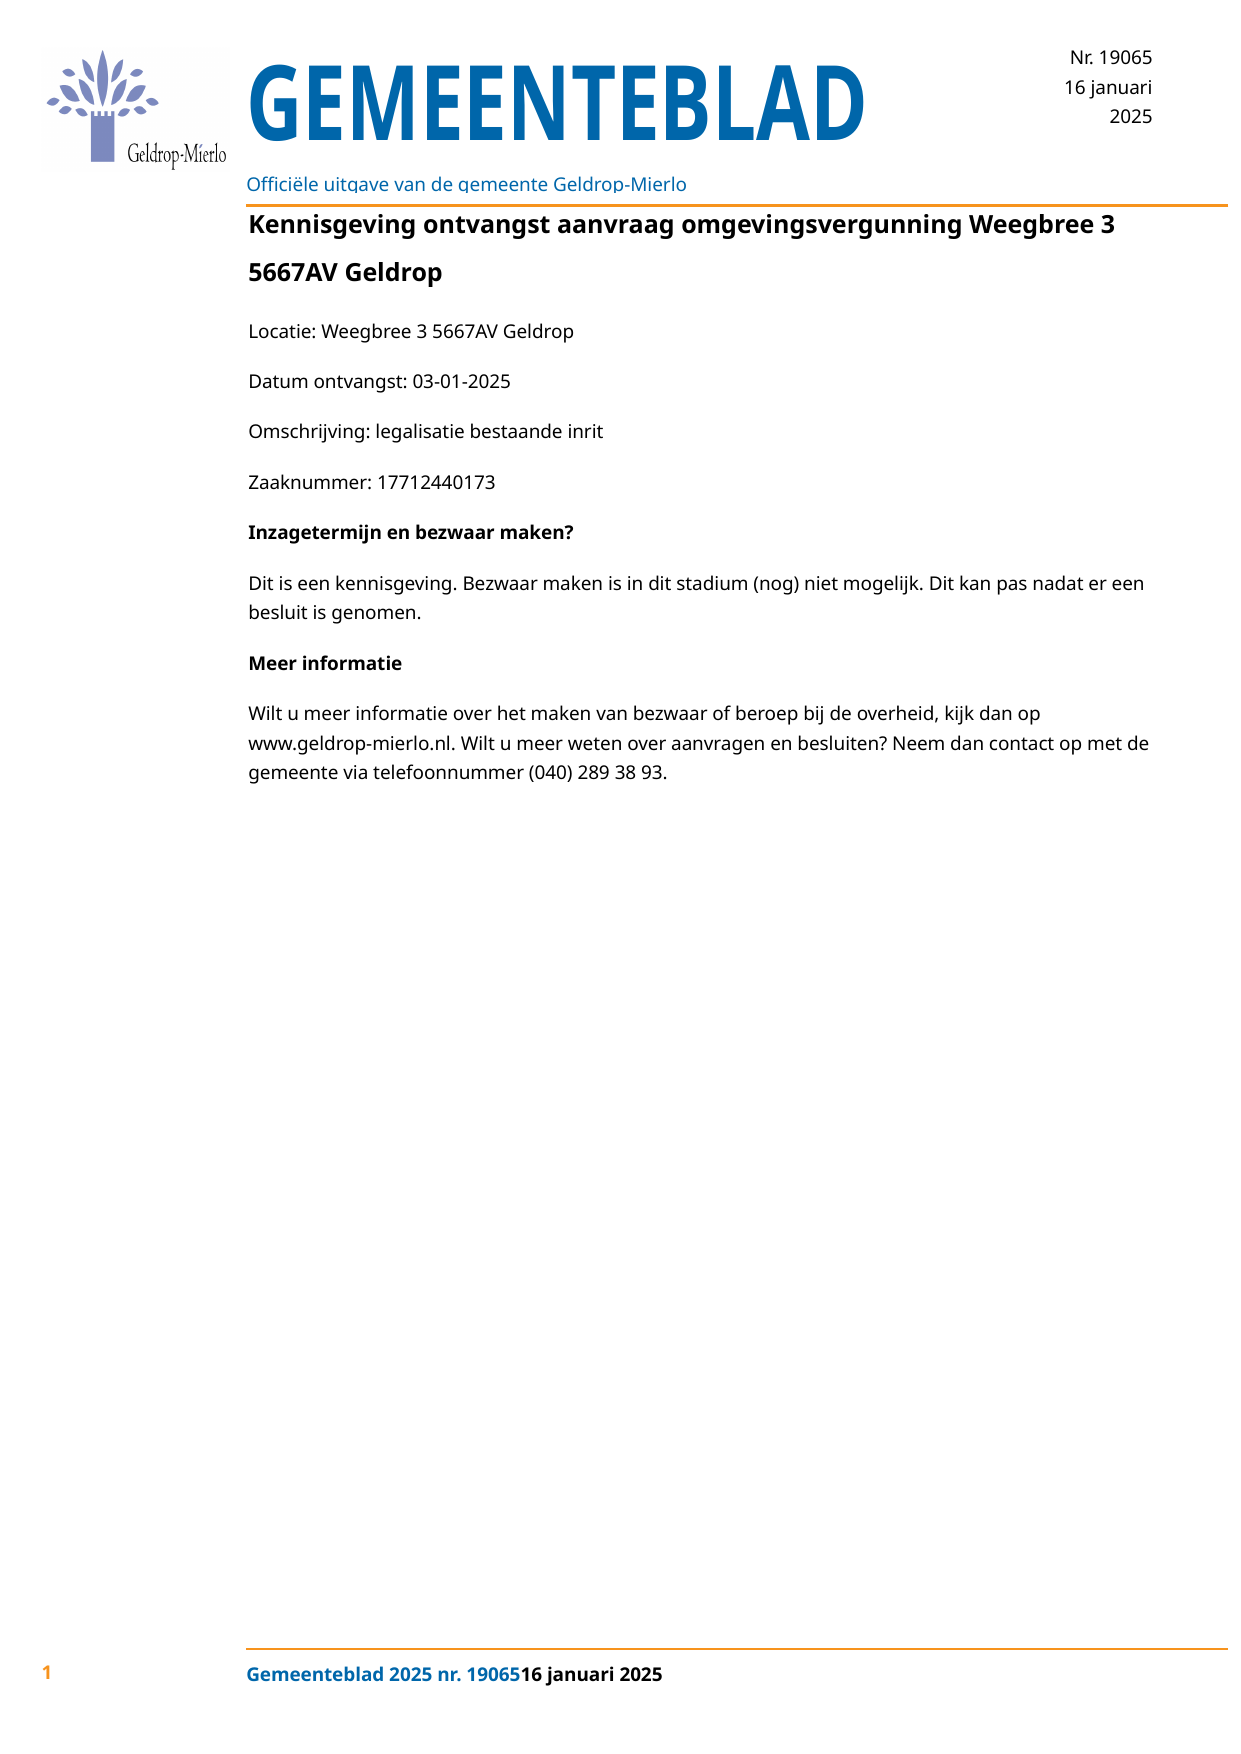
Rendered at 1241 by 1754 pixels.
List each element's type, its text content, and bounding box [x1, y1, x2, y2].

text Inzagetermijn en bezwaar maken? [248, 519, 1152, 545]
picture [41, 47, 231, 172]
text Wilt u meer informatie over het maken van bezwaar of beroep bij de overheid, kijk dan op www.geldrop-mierlo.nl. Wilt u meer weten over aanvragen en besluiten? Neem dan contact op met de gemeente via telefoonnummer (040) 289 38 93. [248, 700, 1152, 785]
text Datum ontvangst: 03-01-2025 [248, 368, 1152, 394]
text Zaaknummer: 17712440173 [248, 469, 1152, 495]
text Dit is een kennisgeving. Bezwaar maken is in dit stadium (nog) niet mogelijk. Dit kan pas nadat er een besluit is genomen. [248, 570, 1152, 625]
text Meer informatie [248, 650, 1152, 676]
text Omschrijving: legalisatie bestaande inrit [248, 419, 1152, 444]
text Kennisgeving ontvangst aanvraag omgevingsvergunning Weegbree 3 5667AV Geldrop [248, 207, 1152, 288]
text Locatie: Weegbree 3 5667AV Geldrop [248, 318, 1152, 344]
